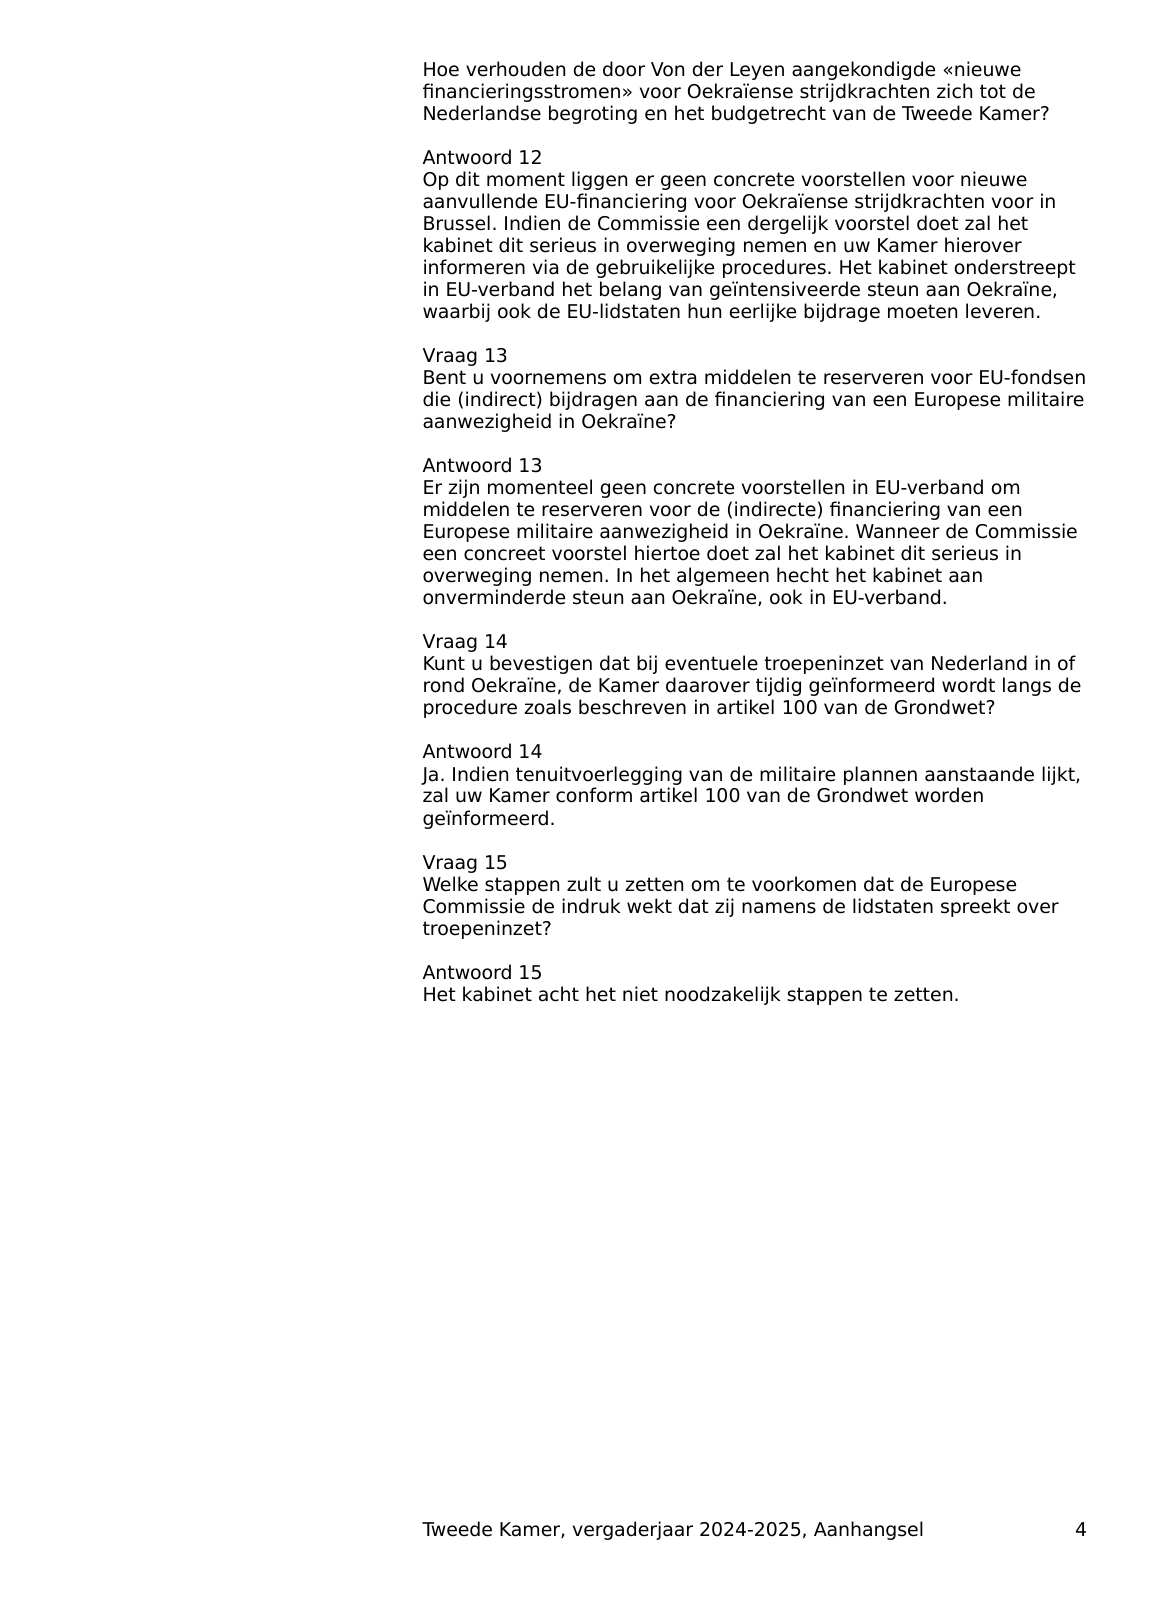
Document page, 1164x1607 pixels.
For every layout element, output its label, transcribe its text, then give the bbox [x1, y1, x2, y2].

text Vraag 15 [422, 852, 1087, 873]
text Vraag 14 [422, 631, 1087, 653]
text Antwoord 13 [422, 455, 1087, 477]
text Het kabinet acht het niet noodzakelijk stappen te zetten. [422, 984, 1087, 1006]
text Antwoord 12 [422, 147, 1087, 169]
text Antwoord 14 [422, 741, 1087, 763]
text Kunt u bevestigen dat bij eventuele troepeninzet van Nederland in of rond Oekraïne, de Kamer daarover tijdig geïnformeerd wordt langs de procedure zoals beschreven in artikel 100 van de Grondwet? [422, 653, 1087, 719]
text Vraag 13 [422, 345, 1087, 367]
text Ja. Indien tenuitvoerlegging van de militaire plannen aanstaande lijkt, zal uw Kamer conform artikel 100 van de Grondwet worden geïnformeerd. [422, 763, 1087, 829]
text Antwoord 15 [422, 962, 1087, 984]
text Op dit moment liggen er geen concrete voorstellen voor nieuwe aanvullende EU-financiering voor Oekraïense strijdkrachten voor in Brussel. Indien de Commissie een dergelijk voorstel doet zal het kabinet dit serieus in overweging nemen en uw Kamer hierover informeren via de gebruikelijke procedures. Het kabinet onderstreept in EU-verband het belang van geïntensiveerde steun aan Oekraïne, waarbij ook de EU-lidstaten hun eerlijke bijdrage moeten leveren. [422, 169, 1087, 323]
text Welke stappen zult u zetten om te voorkomen dat de Europese Commissie de indruk wekt dat zij namens de lidstaten spreekt over troepeninzet? [422, 873, 1087, 939]
text Bent u voornemens om extra middelen te reserveren voor EU-fondsen die (indirect) bijdragen aan de financiering van een Europese militaire aanwezigheid in Oekraïne? [422, 367, 1087, 433]
text Er zijn momenteel geen concrete voorstellen in EU-verband om middelen te reserveren voor de (indirecte) financiering van een Europese militaire aanwezigheid in Oekraïne. Wanneer de Commissie een concreet voorstel hiertoe doet zal het kabinet dit serieus in overweging nemen. In het algemeen hecht het kabinet aan onverminderde steun aan Oekraïne, ook in EU-verband. [422, 477, 1087, 609]
text Hoe verhouden de door Von der Leyen aangekondigde «nieuwe financieringsstromen» voor Oekraïense strijdkrachten zich tot de Nederlandse begroting en het budgetrecht van de Tweede Kamer? [422, 59, 1087, 125]
